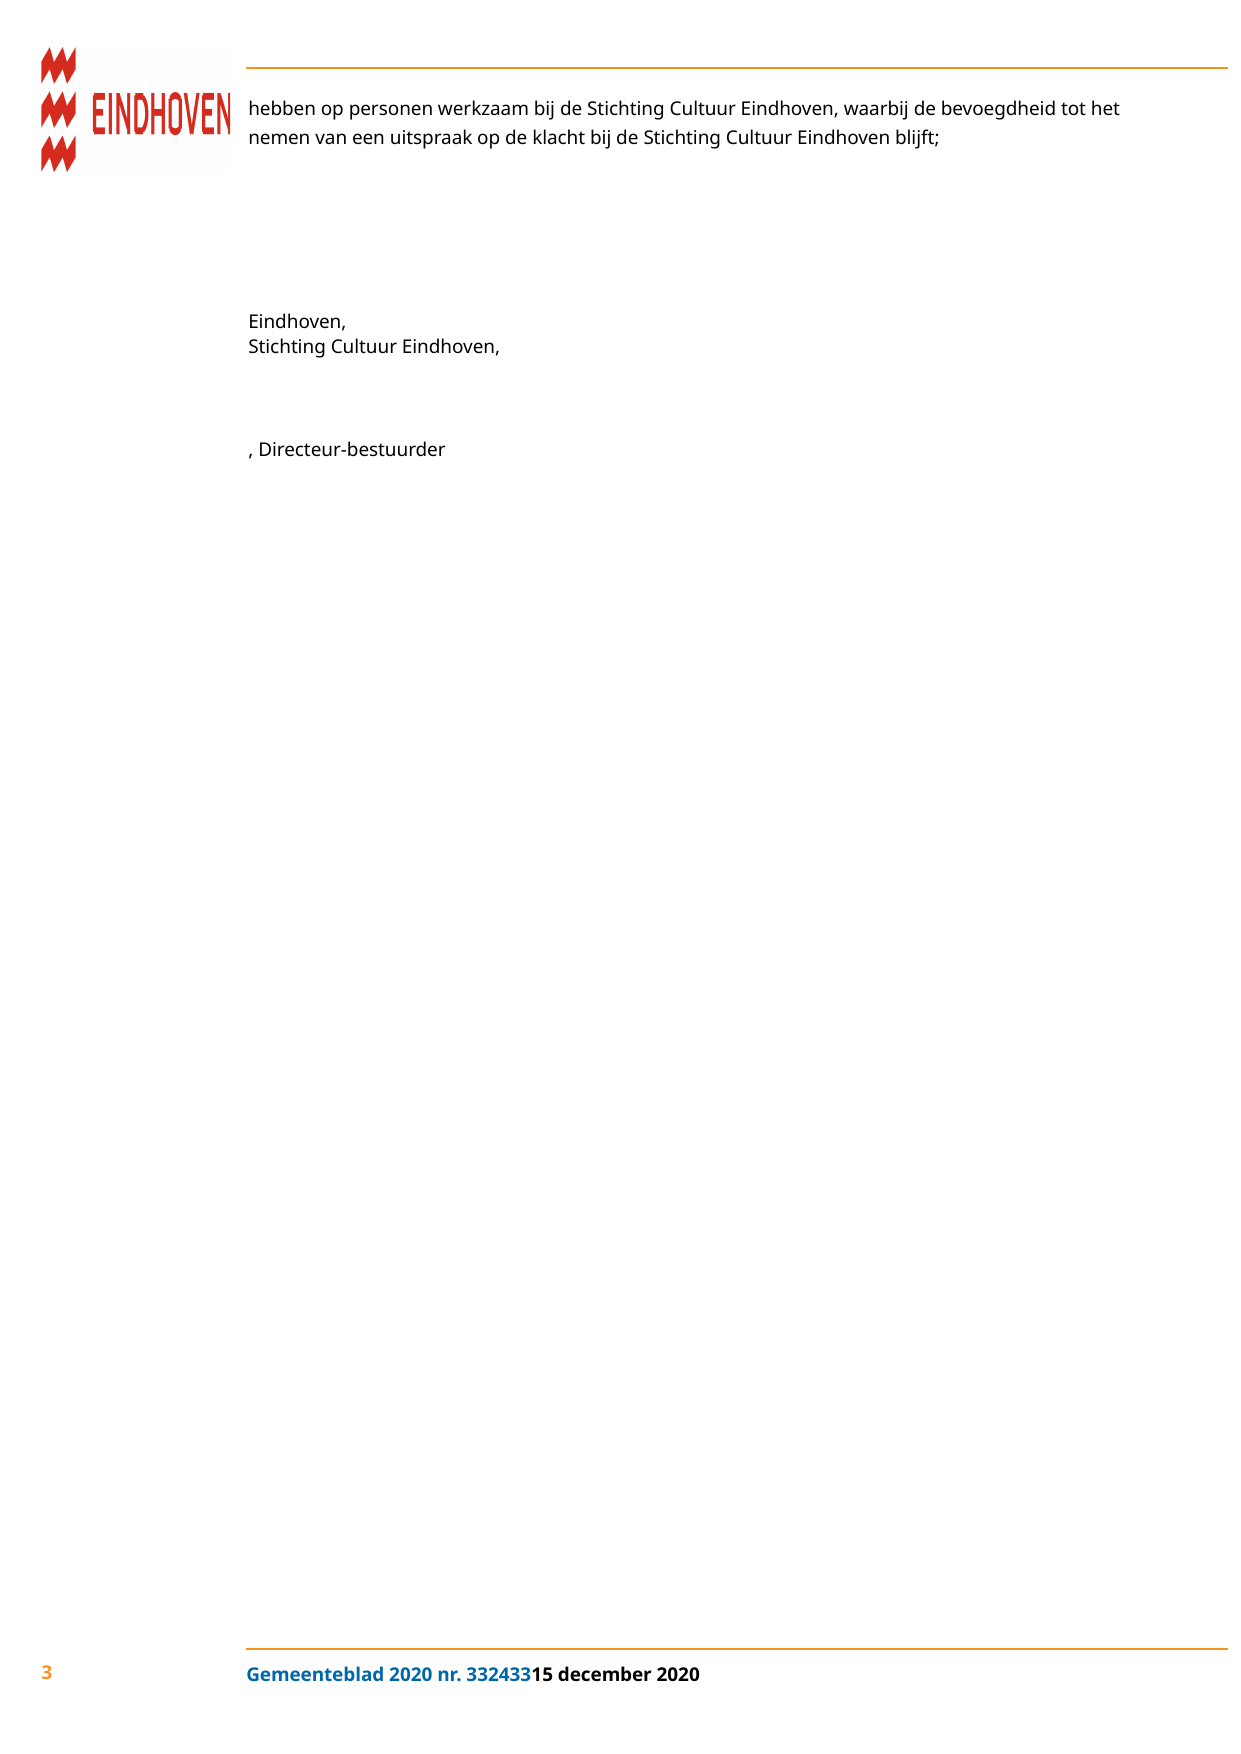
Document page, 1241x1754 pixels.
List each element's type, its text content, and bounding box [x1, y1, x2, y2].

text Eindhoven, [248, 308, 1152, 334]
picture [41, 47, 231, 172]
text , Directeur-bestuurder [248, 437, 1152, 462]
text Stichting Cultuur Eindhoven, [248, 334, 1152, 359]
text hebben op personen werkzaam bij de Stichting Cultuur Eindhoven, waarbij de bevoegdheid tot het nemen van een uitspraak op de klacht bij de Stichting Cultuur Eindhoven blijft; [248, 95, 1152, 150]
